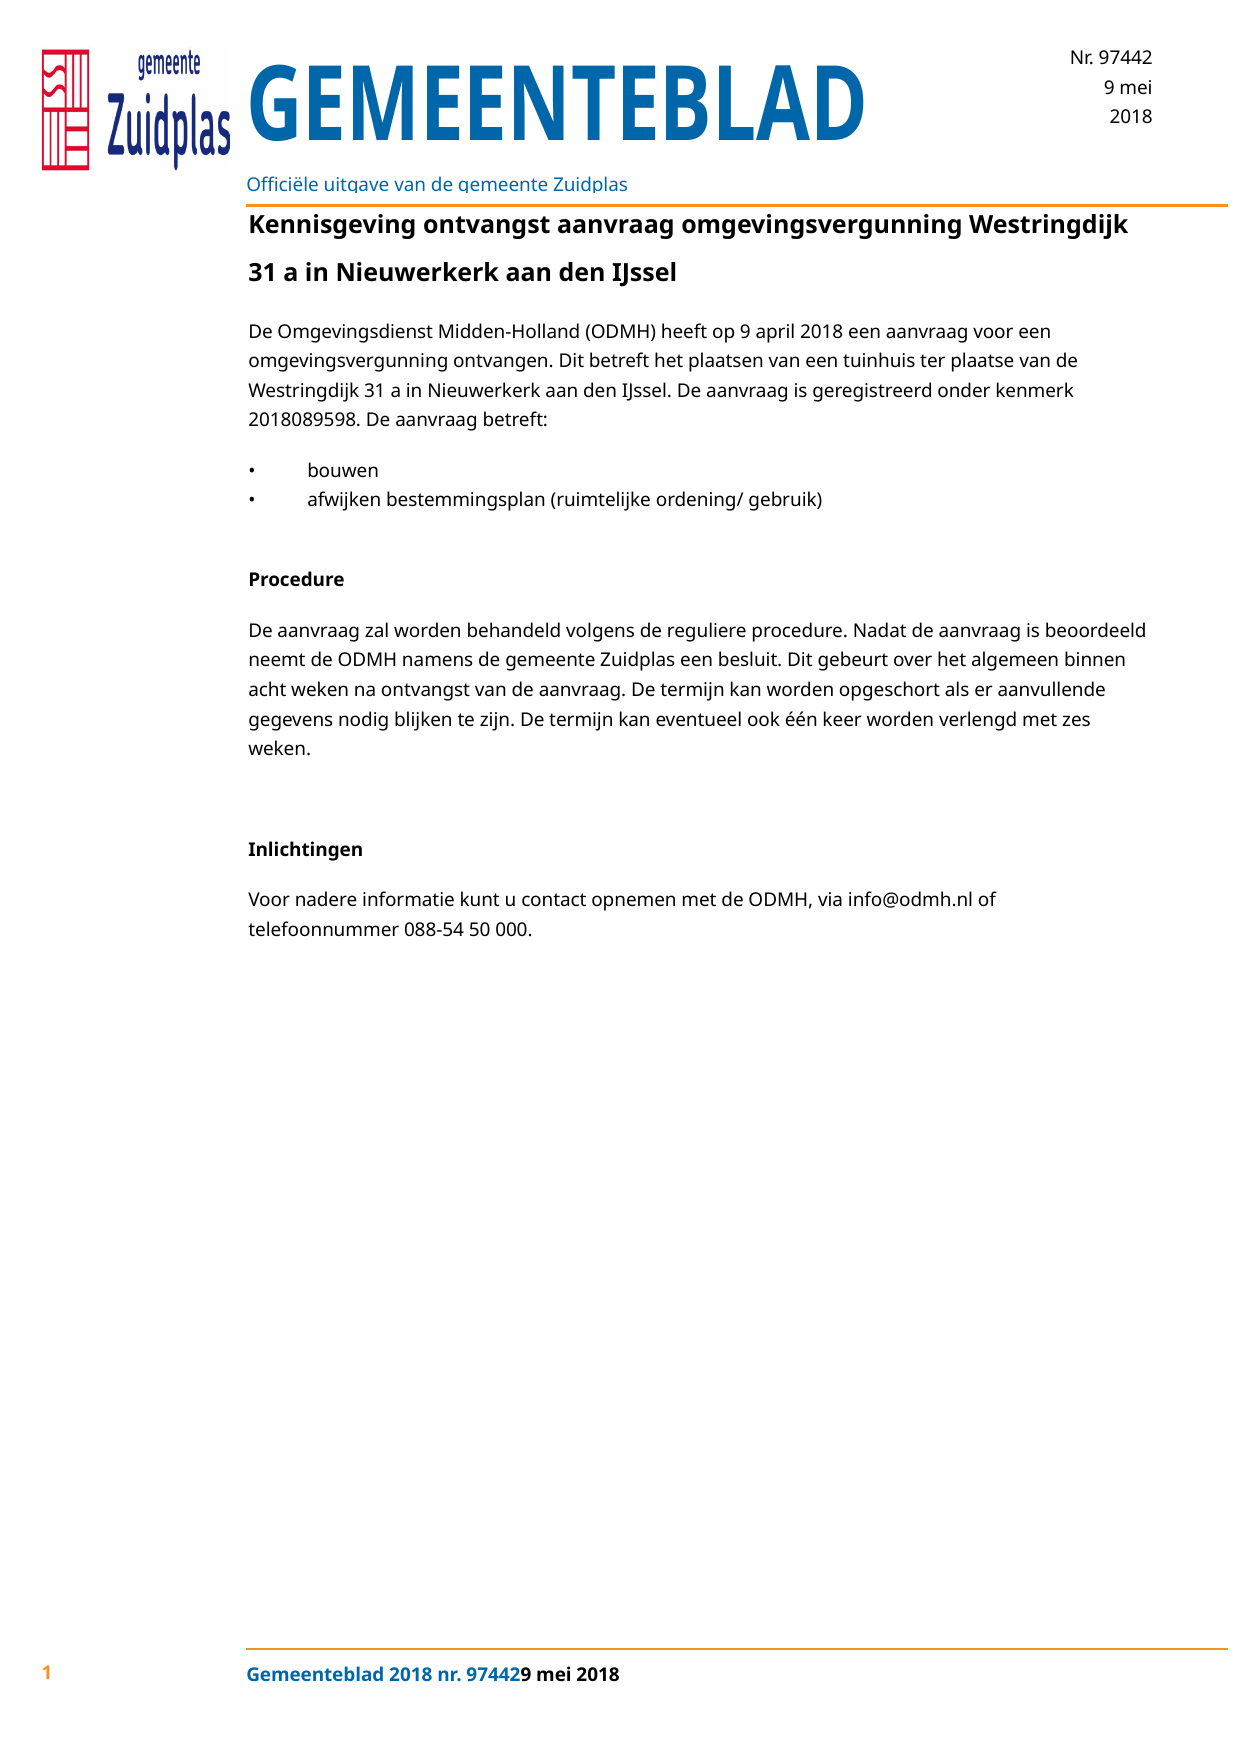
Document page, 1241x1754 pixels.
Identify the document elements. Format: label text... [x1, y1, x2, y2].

text Procedure [248, 567, 1152, 592]
text Inlichtingen [248, 836, 1152, 862]
text De Omgevingsdienst Midden-Holland (ODMH) heeft op 9 april 2018 een aanvraag voor een omgevingsvergunning ontvangen. Dit betreft het plaatsen van een tuinhuis ter plaatse van de Westringdijk 31 a in Nieuwerkerk aan den IJssel. De aanvraag is geregistreerd onder kenmerk 2018089598. De aanvraag betreft: [248, 318, 1152, 432]
text Voor nadere informatie kunt u contact opnemen met de ODMH, via info@odmh.nl of telefoonnummer 088-54 50 000. [248, 887, 1152, 942]
picture [41, 47, 231, 172]
text Kennisgeving ontvangst aanvraag omgevingsvergunning Westringdijk 31 a in Nieuwerkerk aan den IJssel [248, 207, 1152, 288]
list bouwen [248, 457, 1152, 483]
list afwijken bestemmingsplan (ruimtelijke ordening/ gebruik) [248, 487, 1152, 512]
text De aanvraag zal worden behandeld volgens de reguliere procedure. Nadat de aanvraag is beoordeeld neemt de ODMH namens de gemeente Zuidplas een besluit. Dit gebeurt over het algemeen binnen acht weken na ontvangst van de aanvraag. De termijn kan worden opgeschort als er aanvullende gegevens nodig blijken te zijn. De termijn kan eventueel ook één keer worden verlengd met zes weken. [248, 617, 1152, 761]
